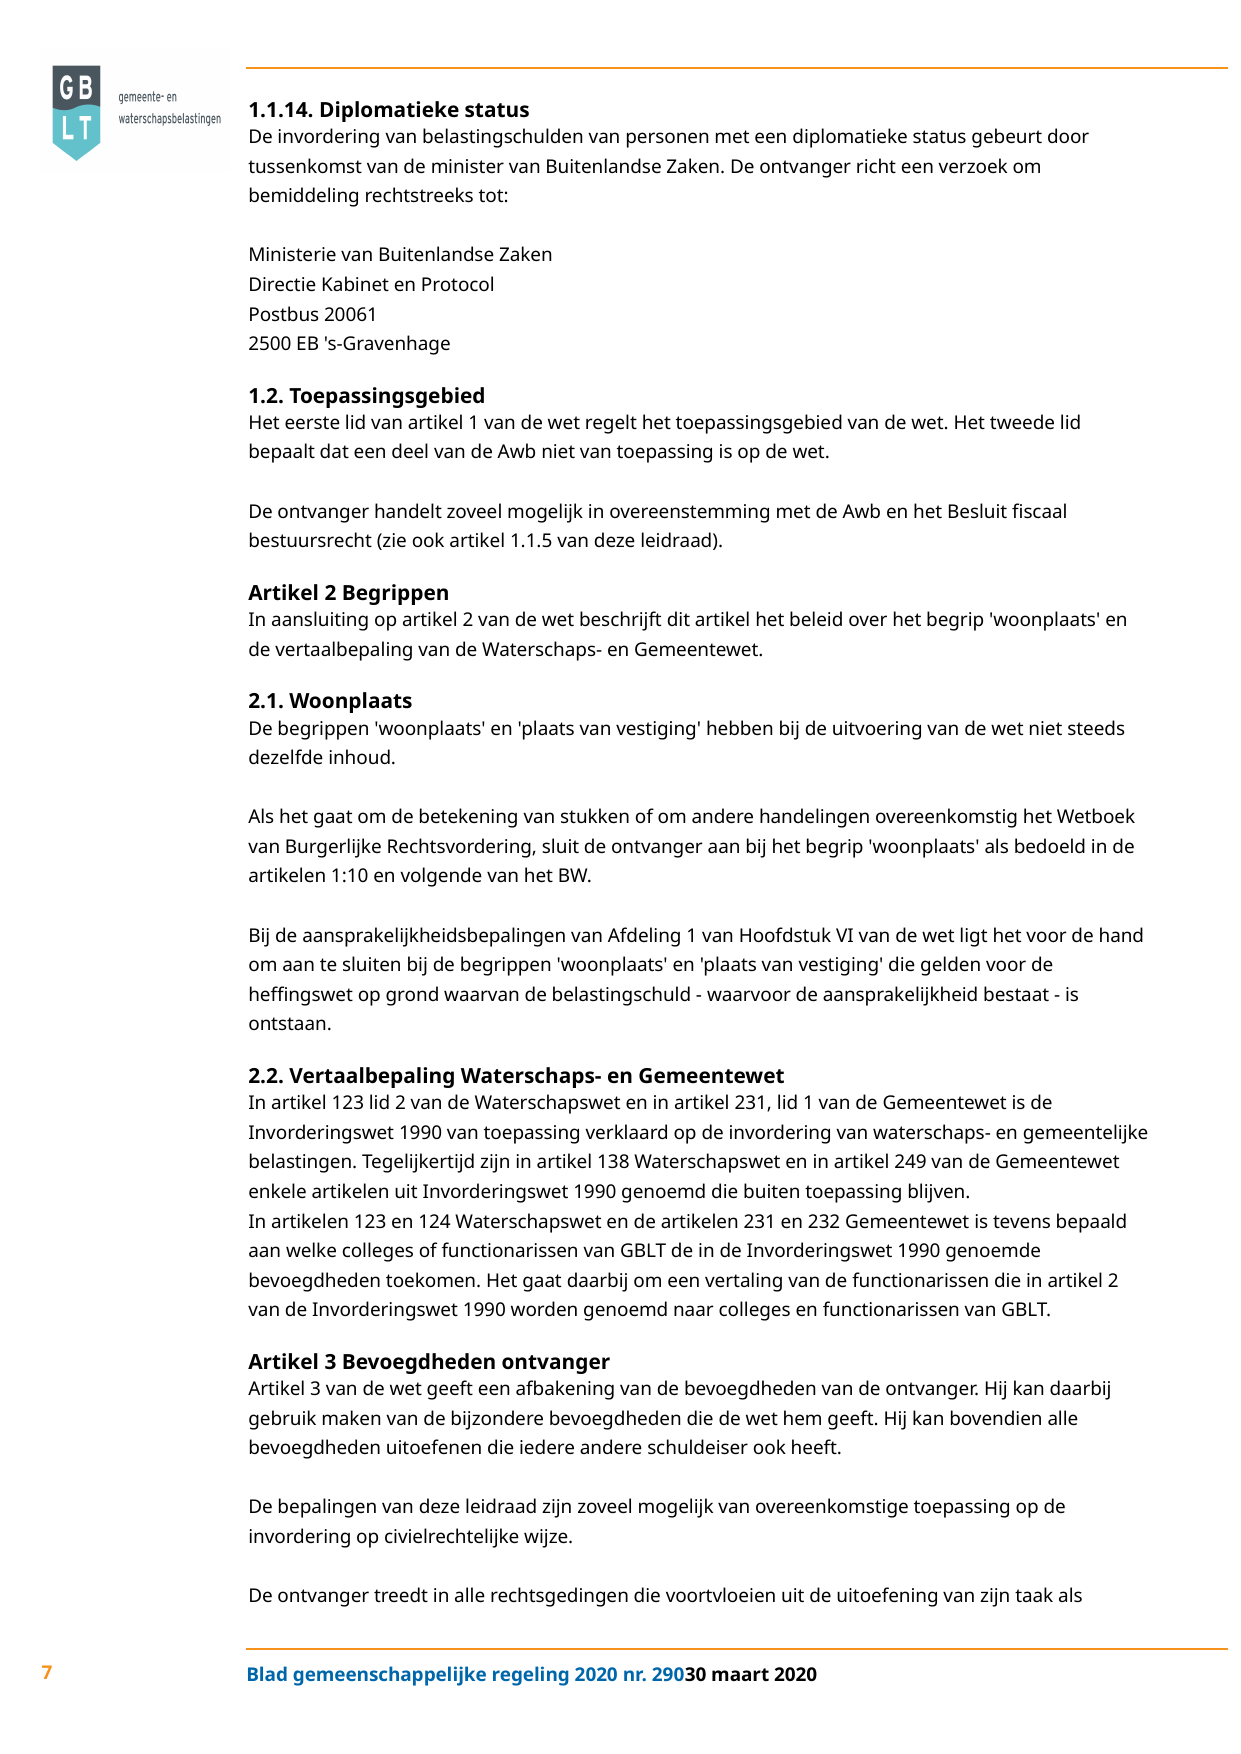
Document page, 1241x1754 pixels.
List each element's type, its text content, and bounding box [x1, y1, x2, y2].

text De ontvanger treedt in alle rechtsgedingen die voortvloeien uit de uitoefening van zijn taak als [248, 1582, 1152, 1608]
text Als het gaat om de betekening van stukken of om andere handelingen overeenkomstig het Wetboek van Burgerlijke Rechtsvordering, sluit de ontvanger aan bij het begrip 'woonplaats' als bedoeld in de artikelen 1:10 en volgende van het BW. [248, 803, 1152, 888]
text Postbus 20061 [248, 301, 1152, 326]
text Ministerie van Buitenlandse Zaken [248, 242, 1152, 267]
text Bij de aansprakelijkheidsbepalingen van Afdeling 1 van Hoofdstuk VI van de wet ligt het voor de hand om aan te sluiten bij de begrippen 'woonplaats' en 'plaats van vestiging' die gelden voor de heffingswet op grond waarvan de belastingschuld - waarvoor de aansprakelijkheid bestaat - is ontstaan. [248, 922, 1152, 1036]
text Directie Kabinet en Protocol [248, 271, 1152, 297]
text Artikel 3 van de wet geeft een afbakening van de bevoegdheden van de ontvanger. Hij kan daarbij gebruik maken van de bijzondere bevoegdheden die de wet hem geeft. Hij kan bovendien alle bevoegdheden uitoefenen die iedere andere schuldeiser ook heeft. [248, 1375, 1152, 1460]
text 1.2. Toepassingsgebied [248, 381, 1152, 409]
text Het eerste lid van artikel 1 van de wet regelt het toepassingsgebied van de wet. Het tweede lid bepaalt dat een deel van de Awb niet van toepassing is op de wet. [248, 409, 1152, 464]
text De begrippen 'woonplaats' en 'plaats van vestiging' hebben bij de uitvoering van de wet niet steeds dezelfde inhoud. [248, 715, 1152, 770]
text Artikel 2 Begrippen [248, 578, 1152, 606]
text De bepalingen van deze leidraad zijn zoveel mogelijk van overeenkomstige toepassing op de invordering op civielrechtelijke wijze. [248, 1494, 1152, 1549]
text In artikelen 123 en 124 Waterschapswet en de artikelen 231 en 232 Gemeentewet is tevens bepaald aan welke colleges of functionarissen van GBLT de in de Invorderingswet 1990 genoemde bevoegdheden toekomen. Het gaat daarbij om een vertaling van de functionarissen die in artikel 2 van de Invorderingswet 1990 worden genoemd naar colleges en functionarissen van GBLT. [248, 1208, 1152, 1322]
text De ontvanger handelt zoveel mogelijk in overeenstemming met de Awb en het Besluit fiscaal bestuursrecht (zie ook artikel 1.1.5 van deze leidraad). [248, 498, 1152, 553]
text In aansluiting op artikel 2 van de wet beschrijft dit artikel het beleid over het begrip 'woonplaats' en de vertaalbepaling van de Waterschaps- en Gemeentewet. [248, 606, 1152, 662]
picture [41, 47, 231, 172]
text 2500 EB 's-Gravenhage [248, 330, 1152, 356]
text Artikel 3 Bevoegdheden ontvanger [248, 1347, 1152, 1375]
text 2.1. Woonplaats [248, 686, 1152, 715]
text 1.1.14. Diplomatieke status [248, 95, 1152, 123]
text In artikel 123 lid 2 van de Waterschapswet en in artikel 231, lid 1 van de Gemeentewet is de Invorderingswet 1990 van toepassing verklaard op de invordering van waterschaps- en gemeentelijke belastingen. Tegelijkertijd zijn in artikel 138 Waterschapswet en in artikel 249 van de Gemeentewet enkele artikelen uit Invorderingswet 1990 genoemd die buiten toepassing blijven. [248, 1089, 1152, 1204]
text De invordering van belastingschulden van personen met een diplomatieke status gebeurt door tussenkomst van de minister van Buitenlandse Zaken. De ontvanger richt een verzoek om bemiddeling rechtstreeks tot: [248, 123, 1152, 208]
text 2.2. Vertaalbepaling Waterschaps- en Gemeentewet [248, 1061, 1152, 1089]
